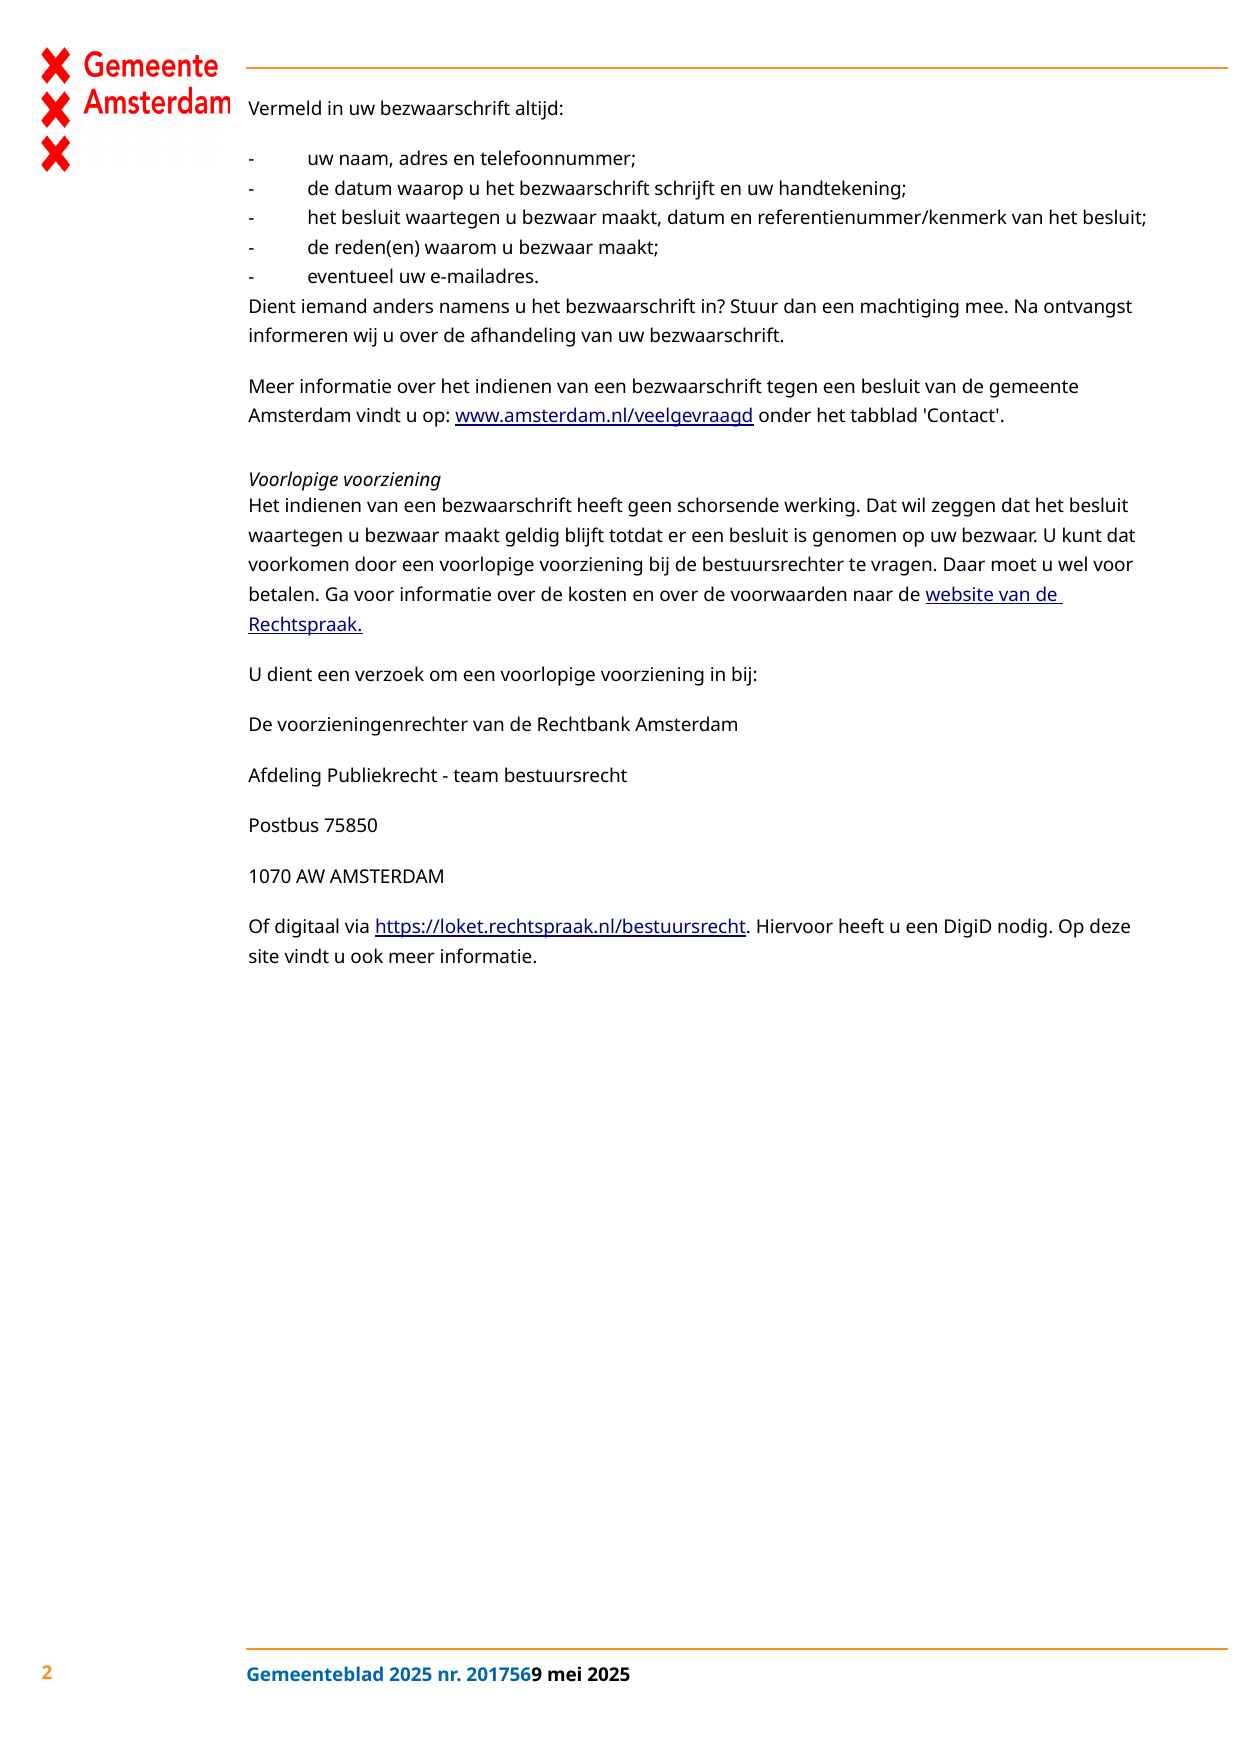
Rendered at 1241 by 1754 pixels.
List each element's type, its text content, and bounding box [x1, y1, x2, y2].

text U dient een verzoek om een voorlopige voorziening in bij: [248, 661, 1152, 687]
text Vermeld in uw bezwaarschrift altijd: [248, 95, 1152, 121]
text Voorlopige voorziening [248, 467, 1152, 492]
list uw naam, adres en telefoonnummer; [248, 145, 1152, 171]
text 1070 AW AMSTERDAM [248, 863, 1152, 888]
text Dient iemand anders namens u het bezwaarschrift in? Stuur dan een machtiging mee. Na ontvangst informeren wij u over de afhandeling van uw bezwaarschrift. [248, 293, 1152, 348]
text Postbus 75850 [248, 812, 1152, 838]
text Het indienen van een bezwaarschrift heeft geen schorsende werking. Dat wil zeggen dat het besluit waartegen u bezwaar maakt geldig blijft totdat er een besluit is genomen op uw bezwaar. U kunt dat voorkomen door een voorlopige voorziening bij de bestuursrechter te vragen. Daar moet u wel voor betalen. Ga voor informatie over de kosten en over de voorwaarden naar de website van de Rechtspraak. [248, 492, 1152, 636]
picture [41, 47, 231, 172]
list de reden(en) waarom u bezwaar maakt; [248, 234, 1152, 260]
list eventueel uw e-mailadres. [248, 263, 1152, 289]
text Afdeling Publiekrecht - team bestuursrecht [248, 762, 1152, 788]
text Of digitaal via https://loket.rechtspraak.nl/bestuursrecht. Hiervoor heeft u een DigiD nodig. Op deze site vindt u ook meer informatie. [248, 913, 1152, 968]
text De voorzieningenrechter van de Rechtbank Amsterdam [248, 712, 1152, 737]
list het besluit waartegen u bezwaar maakt, datum en referentienummer/kenmerk van het besluit; [248, 204, 1152, 230]
text Meer informatie over het indienen van een bezwaarschrift tegen een besluit van de gemeente Amsterdam vindt u op: www.amsterdam.nl/veelgevraagd onder het tabblad 'Contact'. [248, 373, 1152, 428]
list de datum waarop u het bezwaarschrift schrijft en uw handtekening; [248, 175, 1152, 201]
